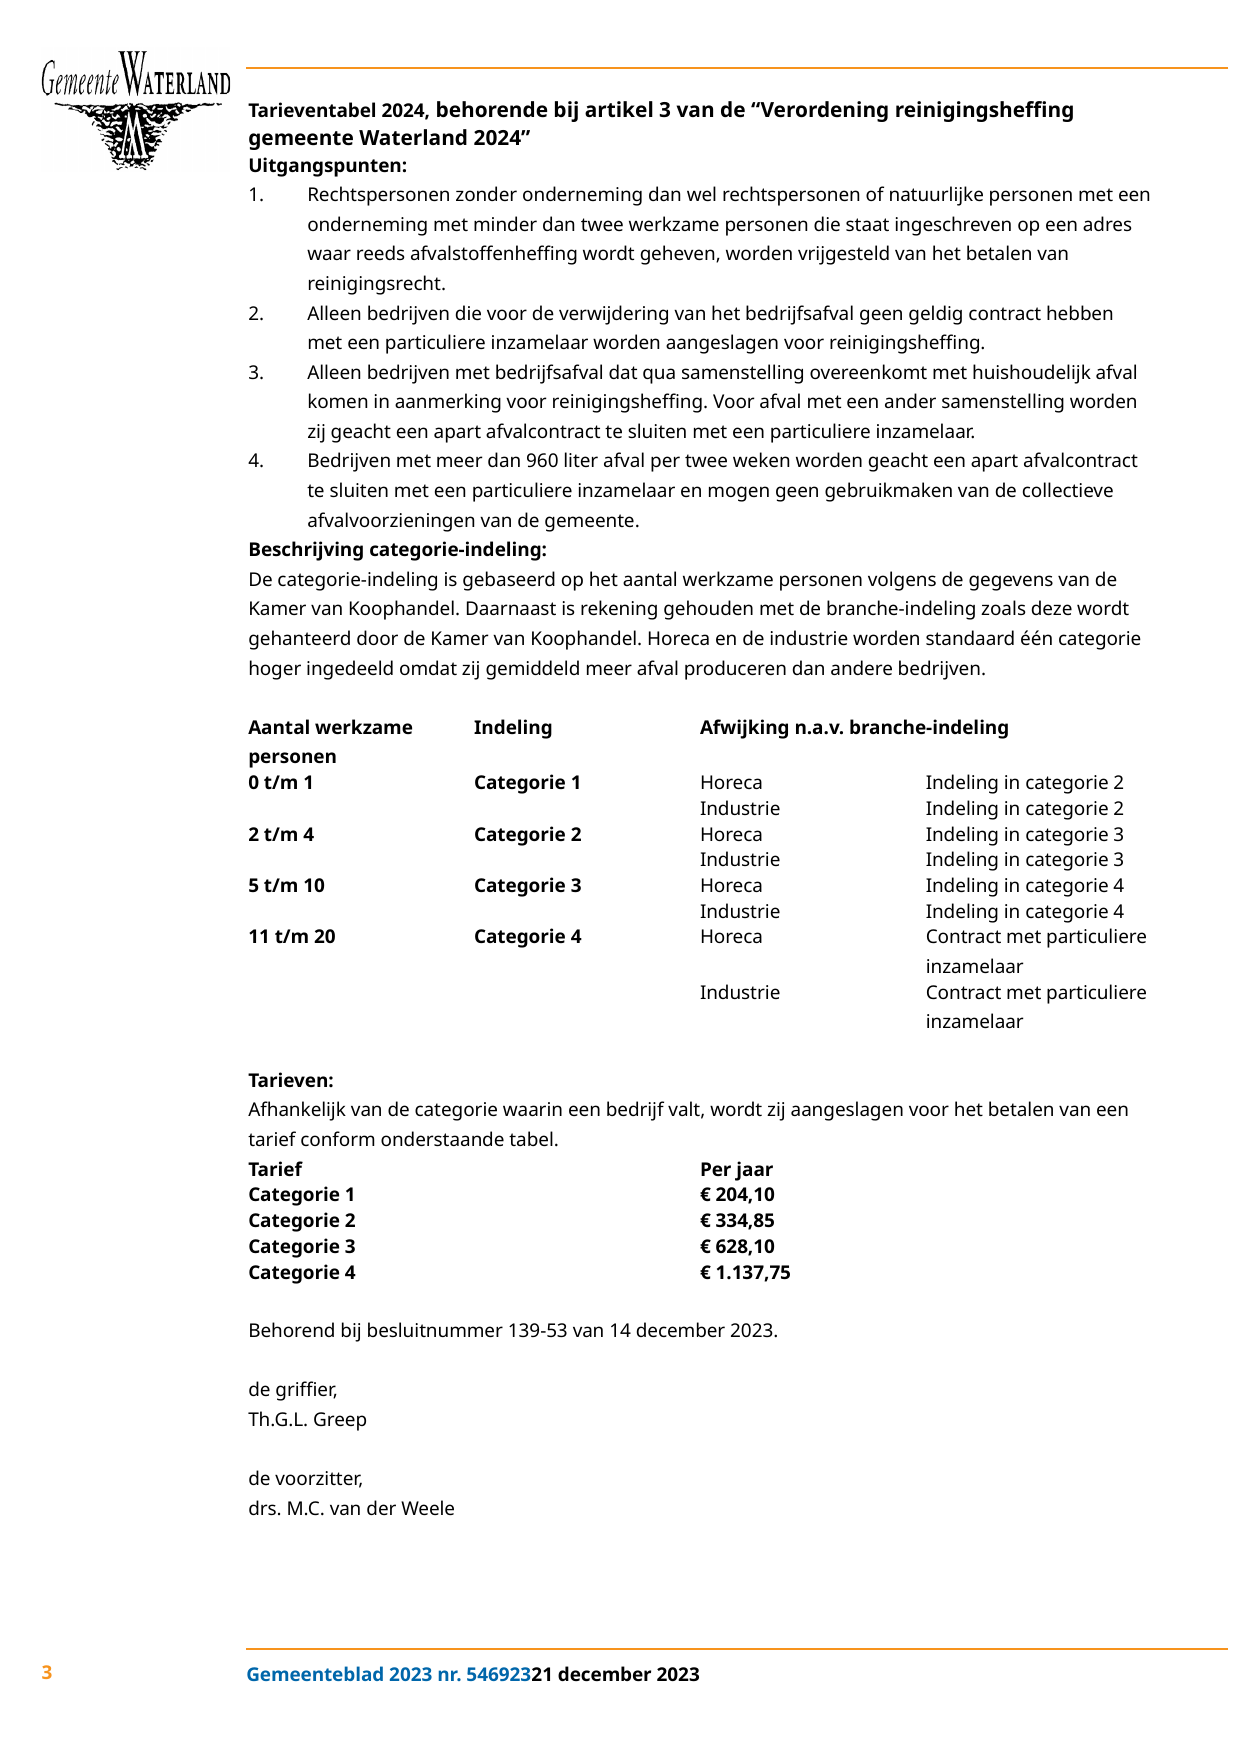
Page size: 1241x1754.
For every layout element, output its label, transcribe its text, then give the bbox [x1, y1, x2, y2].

text de voorzitter, [248, 1465, 1152, 1491]
table_cell € 1.137,75 [700, 1259, 1152, 1284]
table_cell Industrie [700, 979, 926, 1034]
text Beschrijving categorie-indeling: [248, 536, 1152, 562]
table_cell Categorie 3 [474, 872, 700, 924]
table_cell Contract met particuliere inzamelaar [926, 924, 1152, 979]
table_cell € 334,85 [700, 1208, 1152, 1233]
table_cell Horeca [700, 924, 926, 979]
text Uitgangspunten: [248, 152, 1152, 177]
list Alleen bedrijven met bedrijfsafval dat qua samenstelling overeenkomt met huishoudelijk afval komen in aanmerking voor reinigingsheffing. Voor afval met een ander samenstelling worden zij geacht een apart afvalcontract te sluiten met een particuliere inzamelaar. [248, 359, 1152, 444]
text Tarieven: [248, 1067, 1152, 1093]
table_cell Horeca [700, 872, 926, 898]
table_header Aantal werkzame personen [248, 714, 474, 769]
table_cell Horeca [700, 821, 926, 846]
table_cell Categorie 4 [474, 924, 700, 1034]
text Th.G.L. Greep [248, 1406, 1152, 1432]
table_header Indeling [474, 714, 700, 769]
table_cell Horeca [700, 769, 926, 795]
list Alleen bedrijven die voor de verwijdering van het bedrijfsafval geen geldig contract hebben met een particuliere inzamelaar worden aangeslagen voor reinigingsheffing. [248, 300, 1152, 355]
table_cell Industrie [700, 795, 926, 821]
table_cell € 204,10 [700, 1182, 1152, 1207]
list Rechtspersonen zonder onderneming dan wel rechtspersonen of natuurlijke personen met een onderneming met minder dan twee werkzame personen die staat ingeschreven op een adres waar reeds afvalstoffenheffing wordt geheven, worden vrijgesteld van het betalen van reinigingsrecht. [248, 181, 1152, 296]
table_cell Categorie 4 [248, 1259, 700, 1284]
table_cell Indeling in categorie 4 [926, 872, 1152, 898]
table_cell 11 t/m 20 [248, 924, 474, 1034]
table_header Afwijking n.a.v. branche-indeling [700, 714, 1152, 769]
table_cell Industrie [700, 898, 926, 924]
text De categorie-indeling is gebaseerd op het aantal werkzame personen volgens de gegevens van de Kamer van Koophandel. Daarnaast is rekening gehouden met de branche-indeling zoals deze wordt gehanteerd door de Kamer van Koophandel. Horeca en de industrie worden standaard één categorie hoger ingedeeld omdat zij gemiddeld meer afval produceren dan andere bedrijven. [248, 566, 1152, 680]
table_header Per jaar [700, 1156, 1152, 1182]
table_cell Categorie 1 [248, 1182, 700, 1207]
table_cell Indeling in categorie 3 [926, 846, 1152, 872]
text de griffier, [248, 1377, 1152, 1402]
table_cell Indeling in categorie 3 [926, 821, 1152, 846]
list Bedrijven met meer dan 960 liter afval per twee weken worden geacht een apart afvalcontract te sluiten met een particuliere inzamelaar en mogen geen gebruikmaken van de collectieve afvalvoorzieningen van de gemeente. [248, 448, 1152, 532]
text Tarieventabel 2024, behorende bij artikel 3 van de “Verordening reinigingsheffing gemeente Waterland 2024” [248, 95, 1152, 152]
table_cell Indeling in categorie 2 [926, 769, 1152, 795]
table_cell Contract met particuliere inzamelaar [926, 979, 1152, 1034]
table_header Tarief [248, 1156, 700, 1182]
table_cell 5 t/m 10 [248, 872, 474, 924]
table_cell Categorie 2 [248, 1208, 700, 1233]
picture [41, 47, 231, 172]
table_cell Categorie 3 [248, 1233, 700, 1259]
text drs. M.C. van der Weele [248, 1495, 1152, 1521]
table_cell 0 t/m 1 [248, 769, 474, 821]
table_cell Categorie 2 [474, 821, 700, 872]
table_cell € 628,10 [700, 1233, 1152, 1259]
table_cell Industrie [700, 846, 926, 872]
table_cell 2 t/m 4 [248, 821, 474, 872]
table_cell Categorie 1 [474, 769, 700, 821]
table_cell Indeling in categorie 2 [926, 795, 1152, 821]
table_cell Indeling in categorie 4 [926, 898, 1152, 924]
text Behorend bij besluitnummer 139-53 van 14 december 2023. [248, 1317, 1152, 1343]
text Afhankelijk van de categorie waarin een bedrijf valt, wordt zij aangeslagen voor het betalen van een tarief conform onderstaande tabel. [248, 1097, 1152, 1152]
